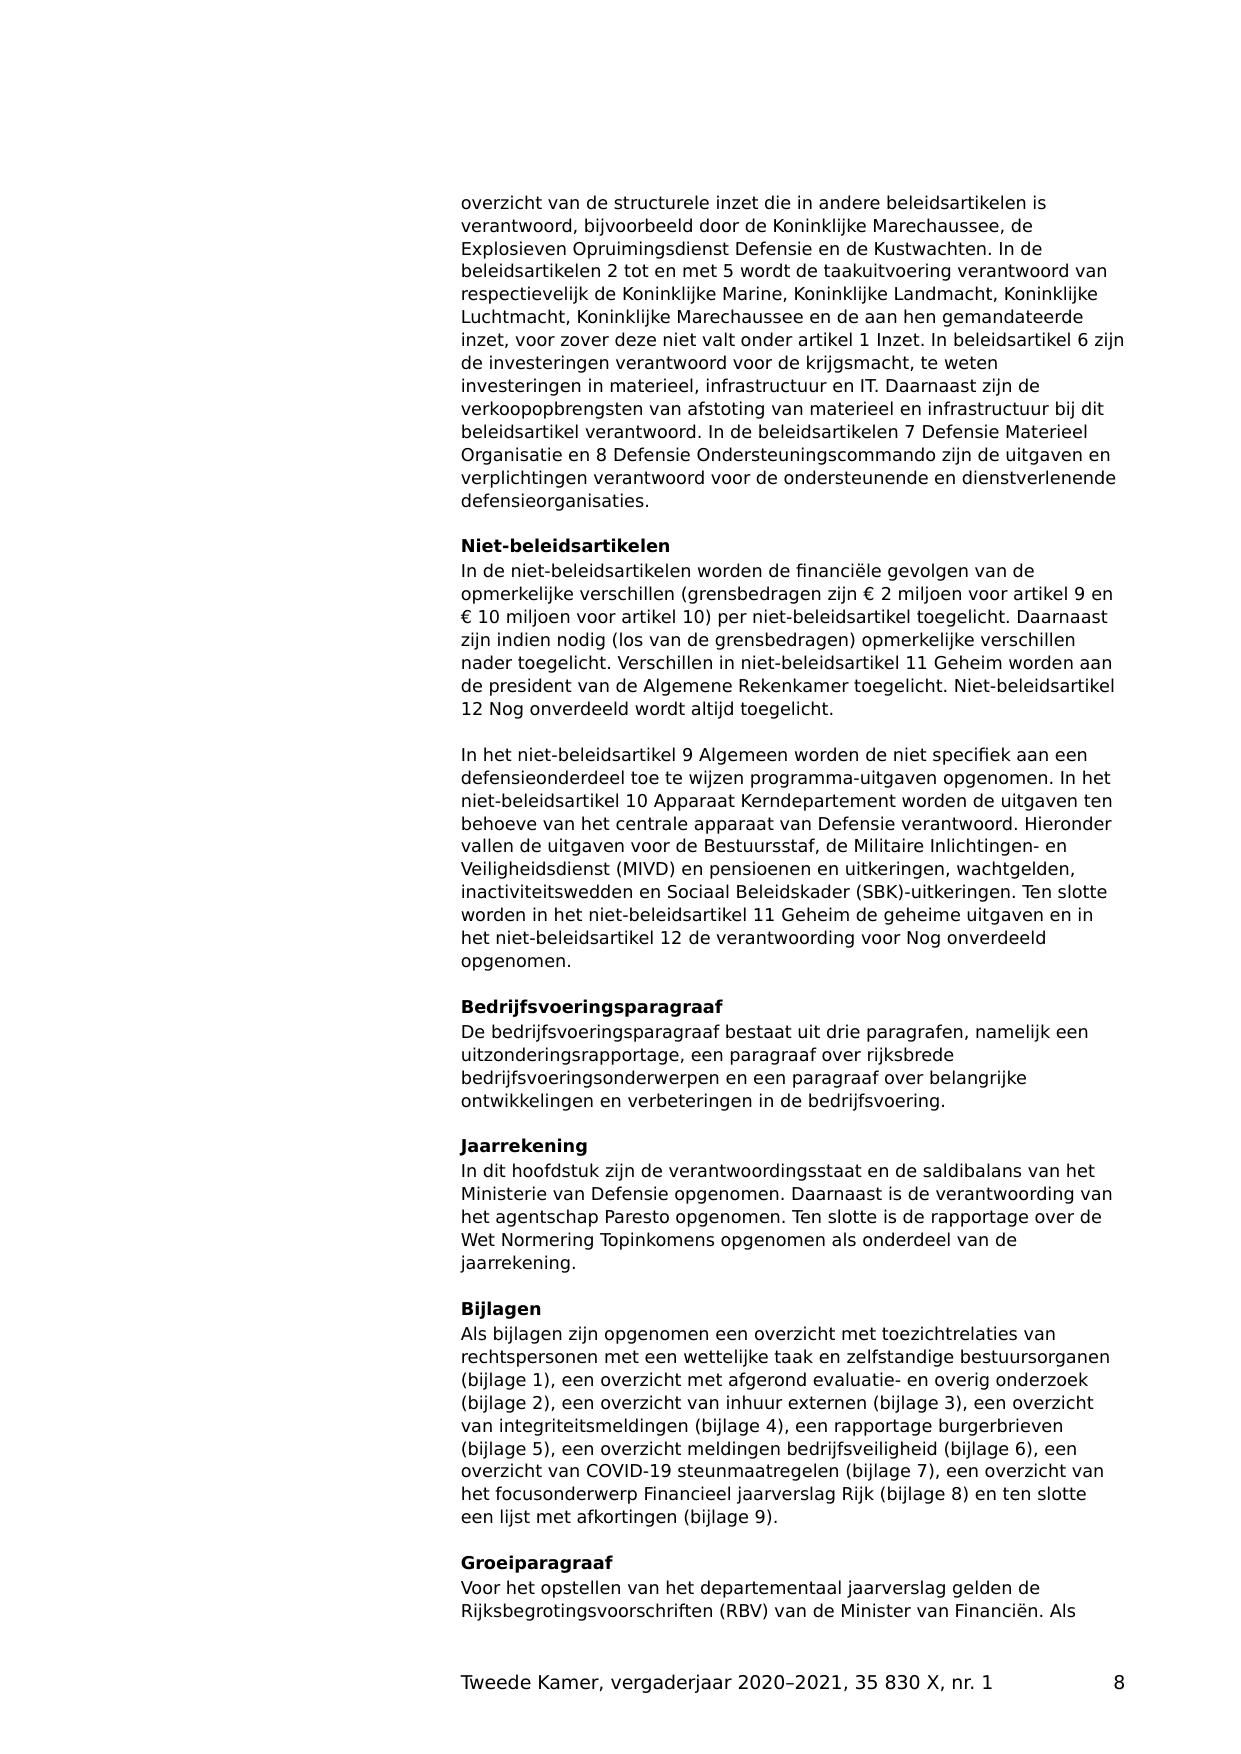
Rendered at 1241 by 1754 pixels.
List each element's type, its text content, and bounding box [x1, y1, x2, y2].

text Voor het opstellen van het departementaal jaarverslag gelden de Rijksbegrotingsvoorschriften (RBV) van de Minister van Financiën. Als [461, 1576, 1125, 1622]
text Bijlagen [461, 1297, 1125, 1320]
text Jaarrekening [461, 1134, 1125, 1157]
text Als bijlagen zijn opgenomen een overzicht met toezichtrelaties van rechtspersonen met een wettelijke taak en zelfstandige bestuursorganen (bijlage 1), een overzicht met afgerond evaluatie- en overig onderzoek (bijlage 2), een overzicht van inhuur externen (bijlage 3), een overzicht van integriteitsmeldingen (bijlage 4), een rapportage burgerbrieven (bijlage 5), een overzicht meldingen bedrijfsveiligheid (bijlage 6), een overzicht van COVID-19 steunmaatregelen (bijlage 7), een overzicht van het focusonderwerp Financieel jaarverslag Rijk (bijlage 8) en ten slotte een lijst met afkortingen (bijlage 9). [461, 1322, 1125, 1528]
text Bedrijfsvoeringsparagraaf [461, 995, 1125, 1018]
text De bedrijfsvoeringsparagraaf bestaat uit drie paragrafen, namelijk een uitzonderingsrapportage, een paragraaf over rijksbrede bedrijfsvoeringsonderwerpen en een paragraaf over belangrijke ontwikkelingen en verbeteringen in de bedrijfsvoering. [461, 1020, 1125, 1112]
text Niet-beleidsartikelen [461, 534, 1125, 557]
text Groeiparagraaf [461, 1551, 1125, 1574]
text In het niet-beleidsartikel 9 Algemeen worden de niet specifiek aan een defensieonderdeel toe te wijzen programma-uitgaven opgenomen. In het niet-beleidsartikel 10 Apparaat Kerndepartement worden de uitgaven ten behoeve van het centrale apparaat van Defensie verantwoord. Hieronder vallen de uitgaven voor de Bestuursstaf, de Militaire Inlichtingen- en Veiligheidsdienst (MIVD) en pensioenen en uitkeringen, wachtgelden, inactiviteitswedden en Sociaal Beleidskader (SBK)-uitkeringen. Ten slotte worden in het niet-beleidsartikel 11 Geheim de geheime uitgaven en in het niet-beleidsartikel 12 de verantwoording voor Nog onverdeeld opgenomen. [461, 743, 1125, 972]
text overzicht van de structurele inzet die in andere beleidsartikelen is verantwoord, bijvoorbeeld door de Koninklijke Marechaussee, de Explosieven Opruimingsdienst Defensie en de Kustwachten. In de beleidsartikelen 2 tot en met 5 wordt de taakuitvoering verantwoord van respectievelijk de Koninklijke Marine, Koninklijke Landmacht, Koninklijke Luchtmacht, Koninklijke Marechaussee en de aan hen gemandateerde inzet, voor zover deze niet valt onder artikel 1 Inzet. In beleidsartikel 6 zijn de investeringen verantwoord voor de krijgsmacht, te weten investeringen in materieel, infrastructuur en IT. Daarnaast zijn de verkoopopbrengsten van afstoting van materieel en infrastructuur bij dit beleidsartikel verantwoord. In de beleidsartikelen 7 Defensie Materieel Organisatie en 8 Defensie Ondersteuningscommando zijn de uitgaven en verplichtingen verantwoord voor de ondersteunende en dienstverlenende defensieorganisaties. [461, 191, 1125, 512]
text In dit hoofdstuk zijn de verantwoordingsstaat en de saldibalans van het Ministerie van Defensie opgenomen. Daarnaast is de verantwoording van het agentschap Paresto opgenomen. Ten slotte is de rapportage over de Wet Normering Topinkomens opgenomen als onderdeel van de jaarrekening. [461, 1159, 1125, 1274]
text In de niet-beleidsartikelen worden de financiële gevolgen van de opmerkelijke verschillen (grensbedragen zijn € 2 miljoen voor artikel 9 en € 10 miljoen voor artikel 10) per niet-beleidsartikel toegelicht. Daarnaast zijn indien nodig (los van de grensbedragen) opmerkelijke verschillen nader toegelicht. Verschillen in niet-beleidsartikel 11 Geheim worden aan de president van de Algemene Rekenkamer toegelicht. Niet-beleidsartikel 12 Nog onverdeeld wordt altijd toegelicht. [461, 559, 1125, 720]
